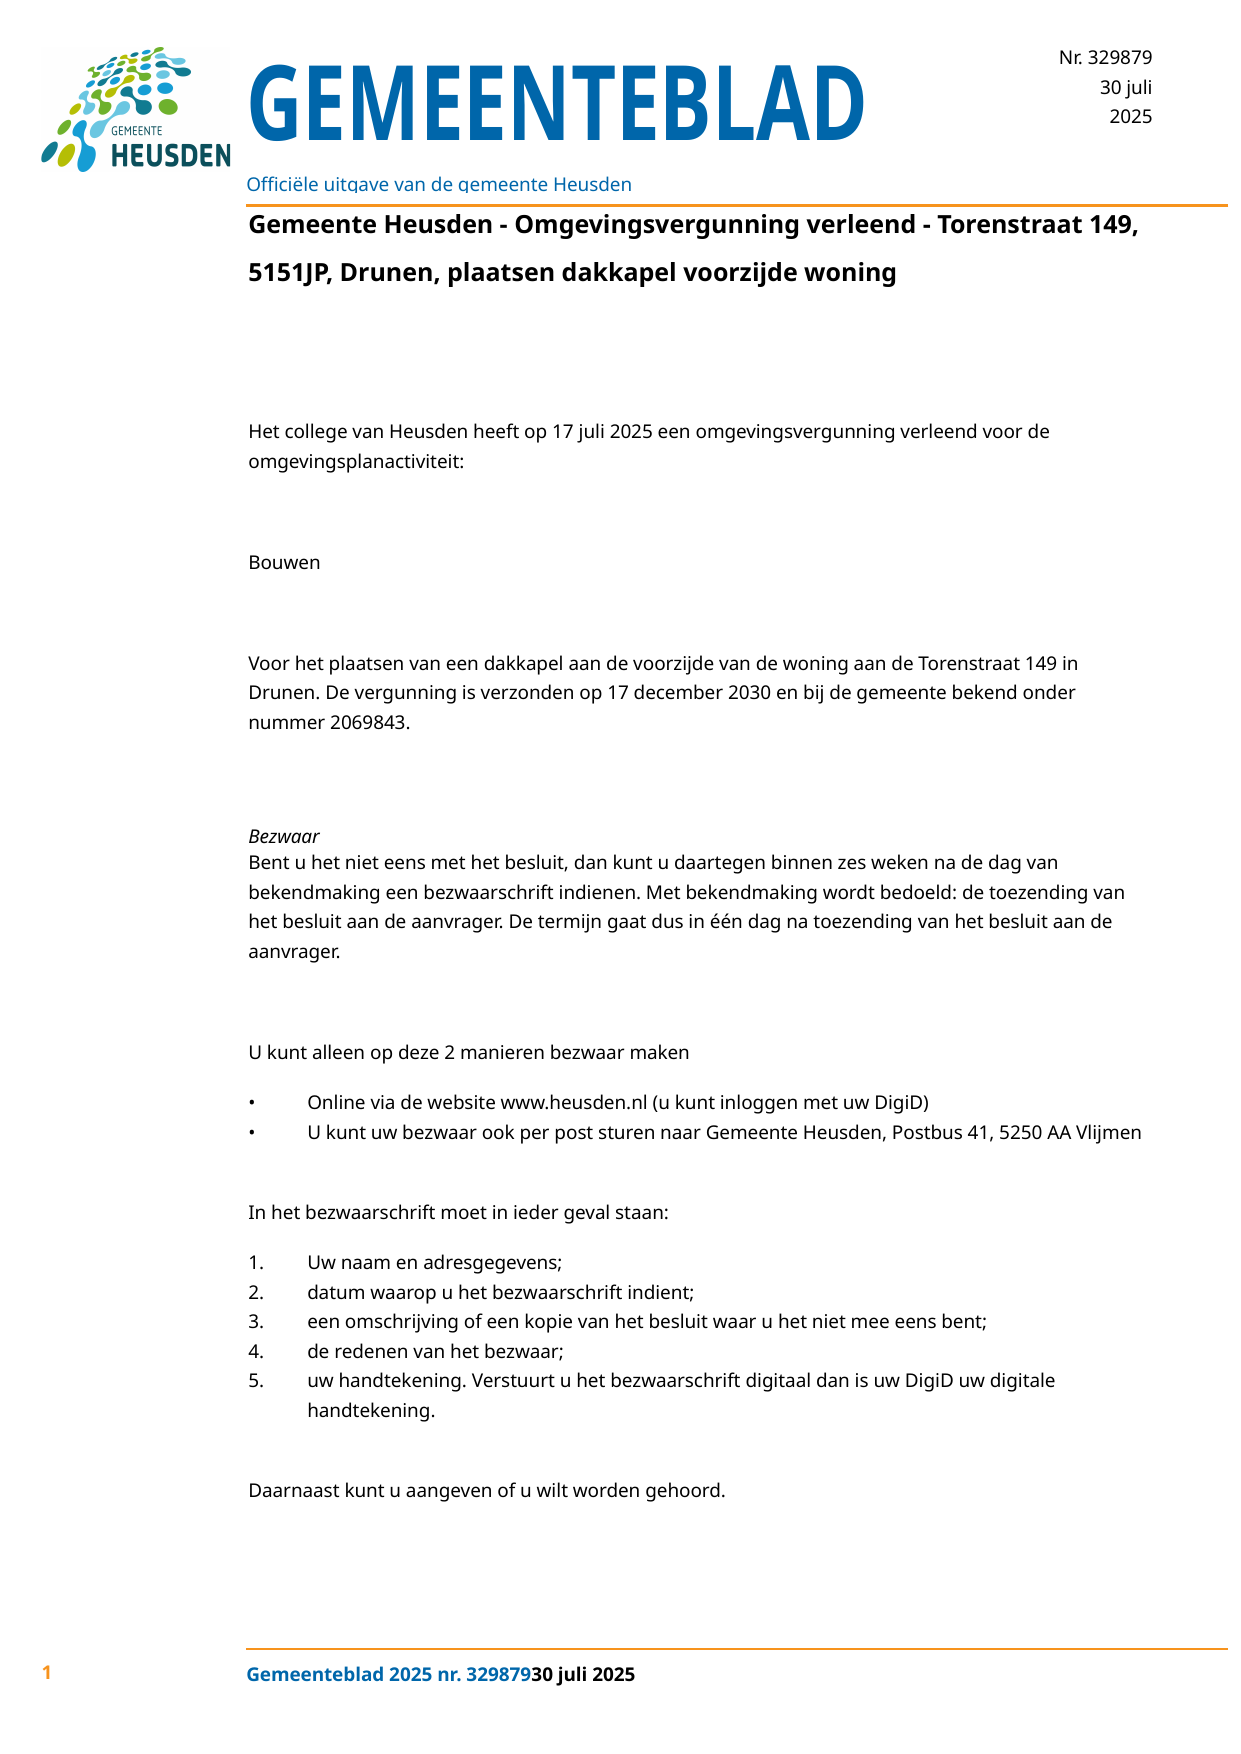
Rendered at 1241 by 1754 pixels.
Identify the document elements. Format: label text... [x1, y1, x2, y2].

list Online via de website www.heusden.nl (u kunt inloggen met uw DigiD) [248, 1089, 1152, 1115]
text Bent u het niet eens met het besluit, dan kunt u daartegen binnen zes weken na de dag van bekendmaking een bezwaarschrift indienen. Met bekendmaking wordt bedoeld: de toezending van het besluit aan de aanvrager. De termijn gaat dus in één dag na toezending van het besluit aan de aanvrager. [248, 849, 1152, 964]
text Gemeente Heusden - Omgevingsvergunning verleend - Torenstraat 149, 5151JP, Drunen, plaatsen dakkapel voorzijde woning [248, 207, 1152, 288]
text Daarnaast kunt u aangeven of u wilt worden gehoord. [248, 1477, 1152, 1503]
picture [41, 47, 231, 172]
list Uw naam en adresgegevens; [248, 1249, 1152, 1275]
text Voor het plaatsen van een dakkapel aan de voorzijde van de woning aan de Torenstraat 149 in Drunen. De vergunning is verzonden op 17 december 2030 en bij de gemeente bekend onder nummer 2069843. [248, 650, 1152, 735]
list datum waarop u het bezwaarschrift indient; [248, 1279, 1152, 1304]
list een omschrijving of een kopie van het besluit waar u het niet mee eens bent; [248, 1308, 1152, 1334]
text Bouwen [248, 549, 1152, 575]
text U kunt alleen op deze 2 manieren bezwaar maken [248, 1039, 1152, 1064]
list de redenen van het bezwaar; [248, 1338, 1152, 1364]
list U kunt uw bezwaar ook per post sturen naar Gemeente Heusden, Postbus 41, 5250 AA Vlijmen [248, 1119, 1152, 1144]
list uw handtekening. Verstuurt u het bezwaarschrift digitaal dan is uw DigiD uw digitale handtekening. [248, 1368, 1152, 1423]
text Het college van Heusden heeft op 17 juli 2025 een omgevingsvergunning verleend voor de omgevingsplanactiviteit: [248, 419, 1152, 474]
text Bezwaar [248, 823, 1152, 849]
text In het bezwaarschrift moet in ieder geval staan: [248, 1199, 1152, 1224]
